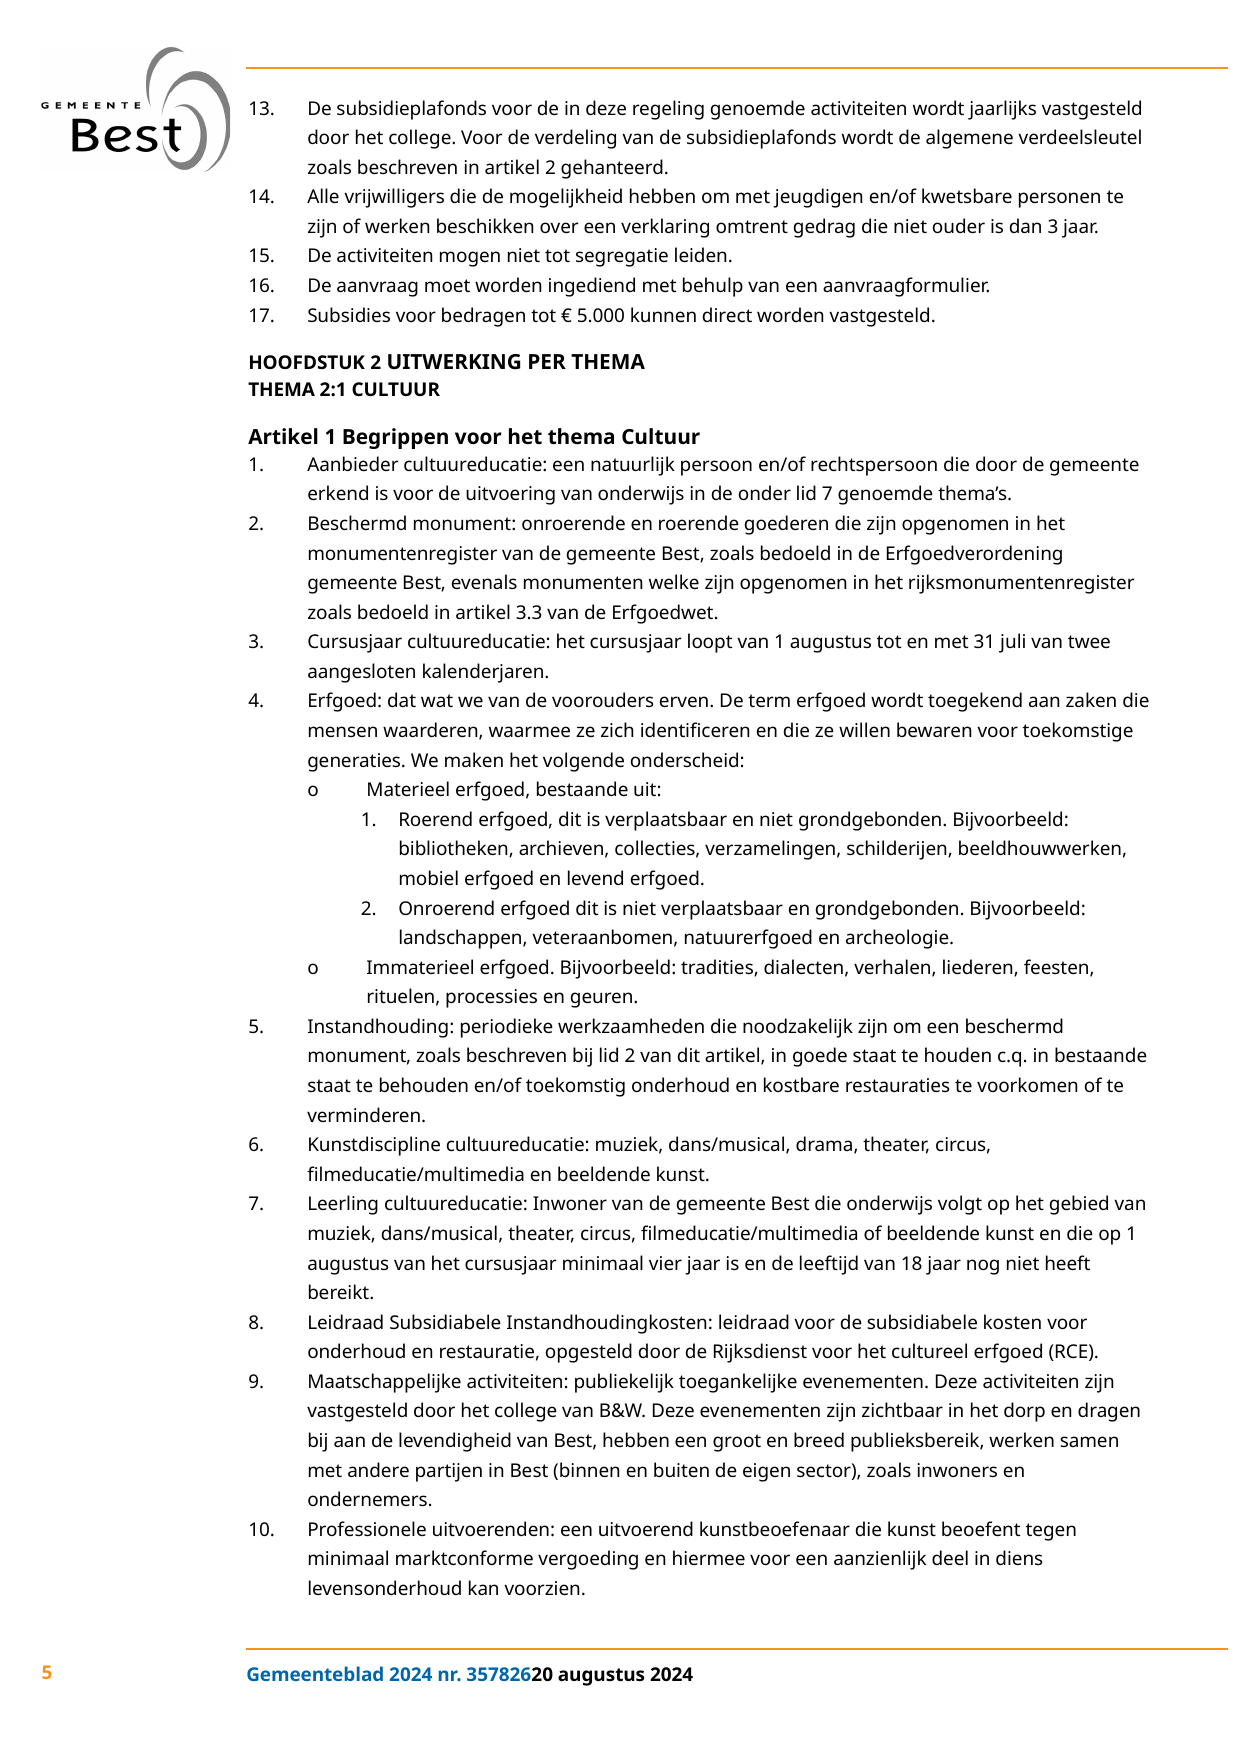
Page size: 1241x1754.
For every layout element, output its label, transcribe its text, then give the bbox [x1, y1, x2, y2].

list Immaterieel erfgoed. Bijvoorbeeld: tradities, dialecten, verhalen, liederen, feesten, rituelen, processies en geuren. [307, 954, 1152, 1009]
list Leerling cultuureducatie: Inwoner van de gemeente Best die onderwijs volgt op het gebied van muziek, dans/musical, theater, circus, filmeducatie/multimedia of beeldende kunst en die op 1 augustus van het cursusjaar minimaal vier jaar is en de leeftijd van 18 jaar nog niet heeft bereikt. [248, 1191, 1152, 1305]
list Maatschappelijke activiteiten: publiekelijk toegankelijke evenementen. Deze activiteiten zijn vastgesteld door het college van B&W. Deze evenementen zijn zichtbaar in het dorp en dragen bij aan de levendigheid van Best, hebben een groot en breed publieksbereik, werken samen met andere partijen in Best (binnen en buiten de eigen sector), zoals inwoners en ondernemers. [248, 1368, 1152, 1512]
list Cursusjaar cultuureducatie: het cursusjaar loopt van 1 augustus tot en met 31 juli van twee aangesloten kalenderjaren. [248, 628, 1152, 684]
picture [41, 47, 231, 172]
list Beschermd monument: onroerende en roerende goederen die zijn opgenomen in het monumentenregister van de gemeente Best, zoals bedoeld in de Erfgoedverordening gemeente Best, evenals monumenten welke zijn opgenomen in het rijksmonumentenregister zoals bedoeld in artikel 3.3 van de Erfgoedwet. [248, 510, 1152, 624]
text THEMA 2:1 CULTUUR [248, 376, 1152, 402]
list Erfgoed: dat wat we van de voorouders erven. De term erfgoed wordt toegekend aan zaken die mensen waarderen, waarmee ze zich identificeren en die ze willen bewaren voor toekomstige generaties. We maken het volgende onderscheid: [248, 688, 1152, 772]
text Artikel 1 Begrippen voor het thema Cultuur [248, 422, 1152, 451]
list Materieel erfgoed, bestaande uit: [307, 776, 1152, 802]
list De subsidieplafonds voor de in deze regeling genoemde activiteiten wordt jaarlijks vastgesteld door het college. Voor de verdeling van de subsidieplafonds wordt de algemene verdeelsleutel zoals beschreven in artikel 2 gehanteerd. [248, 95, 1152, 180]
list Professionele uitvoerenden: een uitvoerend kunstbeoefenaar die kunst beoefent tegen minimaal marktconforme vergoeding en hiermee voor een aanzienlijk deel in diens levensonderhoud kan voorzien. [248, 1516, 1152, 1601]
list Subsidies voor bedragen tot € 5.000 kunnen direct worden vastgesteld. [248, 302, 1152, 328]
list Aanbieder cultuureducatie: een natuurlijk persoon en/of rechtspersoon die door de gemeente erkend is voor de uitvoering van onderwijs in de onder lid 7 genoemde thema’s. [248, 451, 1152, 506]
list Alle vrijwilligers die de mogelijkheid hebben om met jeugdigen en/of kwetsbare personen te zijn of werken beschikken over een verklaring omtrent gedrag die niet ouder is dan 3 jaar. [248, 183, 1152, 239]
list De activiteiten mogen niet tot segregatie leiden. [248, 243, 1152, 268]
list Onroerend erfgoed dit is niet verplaatsbaar en grondgebonden. Bijvoorbeeld: landschappen, veteraanbomen, natuurerfgoed en archeologie. [361, 895, 1152, 950]
text HOOFDSTUK 2 UITWERKING PER THEMA [248, 347, 1152, 376]
list Kunstdiscipline cultuureducatie: muziek, dans/musical, drama, theater, circus, filmeducatie/multimedia en beeldende kunst. [248, 1131, 1152, 1187]
list Roerend erfgoed, dit is verplaatsbaar en niet grondgebonden. Bijvoorbeeld: bibliotheken, archieven, collecties, verzamelingen, schilderijen, beeldhouwwerken, mobiel erfgoed en levend erfgoed. [361, 806, 1152, 891]
list De aanvraag moet worden ingediend met behulp van een aanvraagformulier. [248, 272, 1152, 298]
list Leidraad Subsidiabele Instandhoudingkosten: leidraad voor de subsidiabele kosten voor onderhoud en restauratie, opgesteld door de Rijksdienst voor het cultureel erfgoed (RCE). [248, 1309, 1152, 1364]
list Instandhouding: periodieke werkzaamheden die noodzakelijk zijn om een beschermd monument, zoals beschreven bij lid 2 van dit artikel, in goede staat te houden c.q. in bestaande staat te behouden en/of toekomstig onderhoud en kostbare restauraties te voorkomen of te verminderen. [248, 1013, 1152, 1127]
